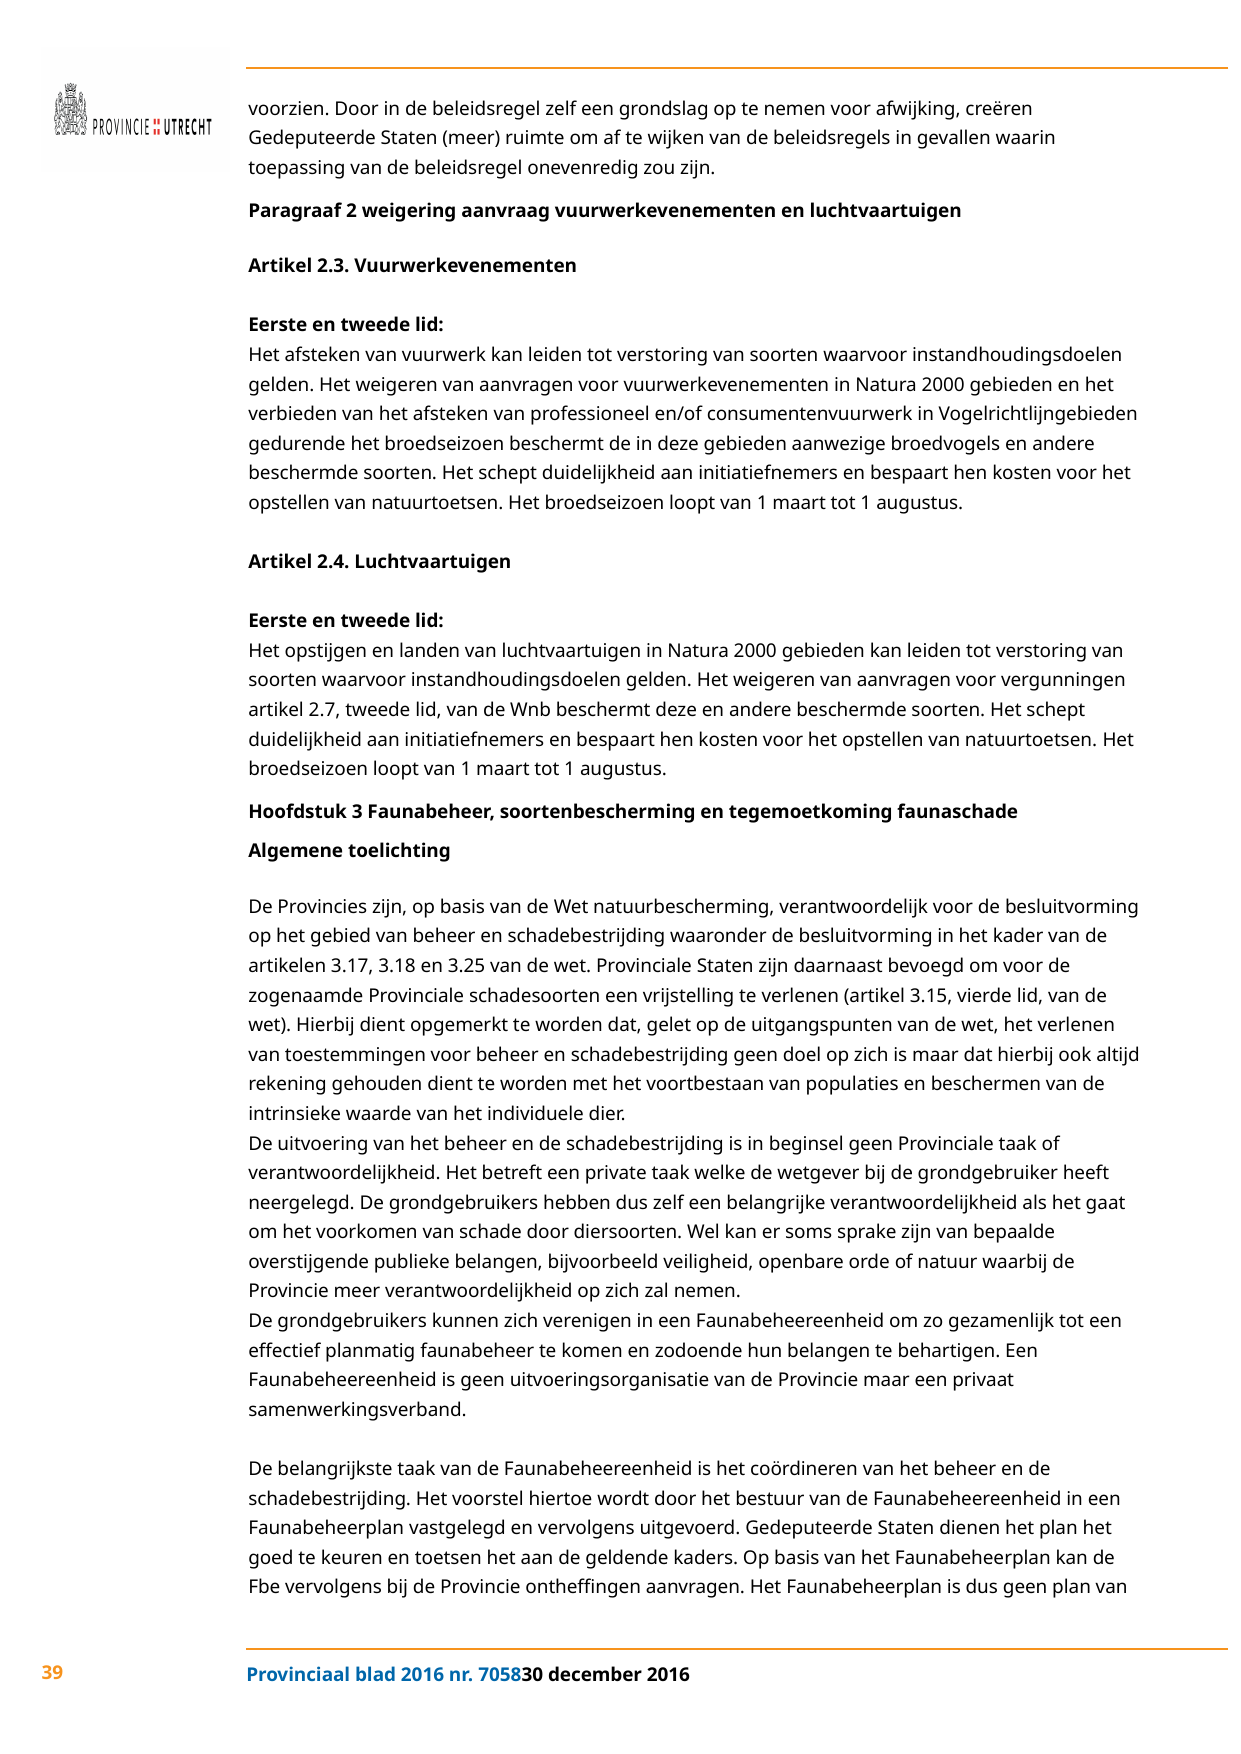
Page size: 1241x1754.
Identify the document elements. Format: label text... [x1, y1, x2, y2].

text De belangrijkste taak van de Faunabeheereenheid is het coördineren van het beheer en de schadebestrijding. Het voorstel hiertoe wordt door het bestuur van de Faunabeheereenheid in een Faunabeheerplan vastgelegd en vervolgens uitgevoerd. Gedeputeerde Staten dienen het plan het goed te keuren en toetsen het aan de geldende kaders. Op basis van het Faunabeheerplan kan de Fbe vervolgens bij de Provincie ontheffingen aanvragen. Het Faunabeheerplan is dus geen plan van [248, 1455, 1152, 1599]
text Paragraaf 2 weigering aanvraag vuurwerkevenementen en luchtvaartuigen [248, 197, 1152, 223]
text Het afsteken van vuurwerk kan leiden tot verstoring van soorten waarvoor instandhoudingsdoelen gelden. Het weigeren van aanvragen voor vuurwerkevenementen in Natura 2000 gebieden en het verbieden van het afsteken van professioneel en/of consumentenvuurwerk in Vogelrichtlijngebieden gedurende het broedseizoen beschermt de in deze gebieden aanwezige broedvogels en andere beschermde soorten. Het schept duidelijkheid aan initiatiefnemers en bespaart hen kosten voor het opstellen van natuurtoetsen. Het broedseizoen loopt van 1 maart tot 1 augustus. [248, 341, 1152, 515]
text Hoofdstuk 3 Faunabeheer, soortenbescherming en tegemoetkoming faunaschade [248, 798, 1152, 824]
text Artikel 2.3. Vuurwerkevenementen [248, 252, 1152, 278]
text voorzien. Door in de beleidsregel zelf een grondslag op te nemen voor afwijking, creëren Gedeputeerde Staten (meer) ruimte om af te wijken van de beleidsregels in gevallen waarin toepassing van de beleidsregel onevenredig zou zijn. [248, 95, 1152, 180]
text Eerste en tweede lid: [248, 607, 1152, 633]
text Het opstijgen en landen van luchtvaartuigen in Natura 2000 gebieden kan leiden tot verstoring van soorten waarvoor instandhoudingsdoelen gelden. Het weigeren van aanvragen voor vergunningen artikel 2.7, tweede lid, van de Wnb beschermt deze en andere beschermde soorten. Het schept duidelijkheid aan initiatiefnemers en bespaart hen kosten voor het opstellen van natuurtoetsen. Het broedseizoen loopt van 1 maart tot 1 augustus. [248, 637, 1152, 781]
picture [41, 47, 231, 172]
text Artikel 2.4. Luchtvaartuigen [248, 548, 1152, 574]
text De Provincies zijn, op basis van de Wet natuurbescherming, verantwoordelijk voor de besluitvorming op het gebied van beheer en schadebestrijding waaronder de besluitvorming in het kader van de artikelen 3.17, 3.18 en 3.25 van de wet. Provinciale Staten zijn daarnaast bevoegd om voor de zogenaamde Provinciale schadesoorten een vrijstelling te verlenen (artikel 3.15, vierde lid, van de wet). Hierbij dient opgemerkt te worden dat, gelet op de uitgangspunten van de wet, het verlenen van toestemmingen voor beheer en schadebestrijding geen doel op zich is maar dat hierbij ook altijd rekening gehouden dient te worden met het voortbestaan van populaties en beschermen van de intrinsieke waarde van het individuele dier. [248, 893, 1152, 1126]
text De grondgebruikers kunnen zich verenigen in een Faunabeheereenheid om zo gezamenlijk tot een effectief planmatig faunabeheer te komen en zodoende hun belangen te behartigen. Een Faunabeheereenheid is geen uitvoeringsorganisatie van de Provincie maar een privaat samenwerkingsverband. [248, 1307, 1152, 1422]
text De uitvoering van het beheer en de schadebestrijding is in beginsel geen Provinciale taak of verantwoordelijkheid. Het betreft een private taak welke de wetgever bij de grondgebruiker heeft neergelegd. De grondgebruikers hebben dus zelf een belangrijke verantwoordelijkheid als het gaat om het voorkomen van schade door diersoorten. Wel kan er soms sprake zijn van bepaalde overstijgende publieke belangen, bijvoorbeeld veiligheid, openbare orde of natuur waarbij de Provincie meer verantwoordelijkheid op zich zal nemen. [248, 1130, 1152, 1303]
text Eerste en tweede lid: [248, 312, 1152, 337]
text Algemene toelichting [248, 838, 1152, 863]
